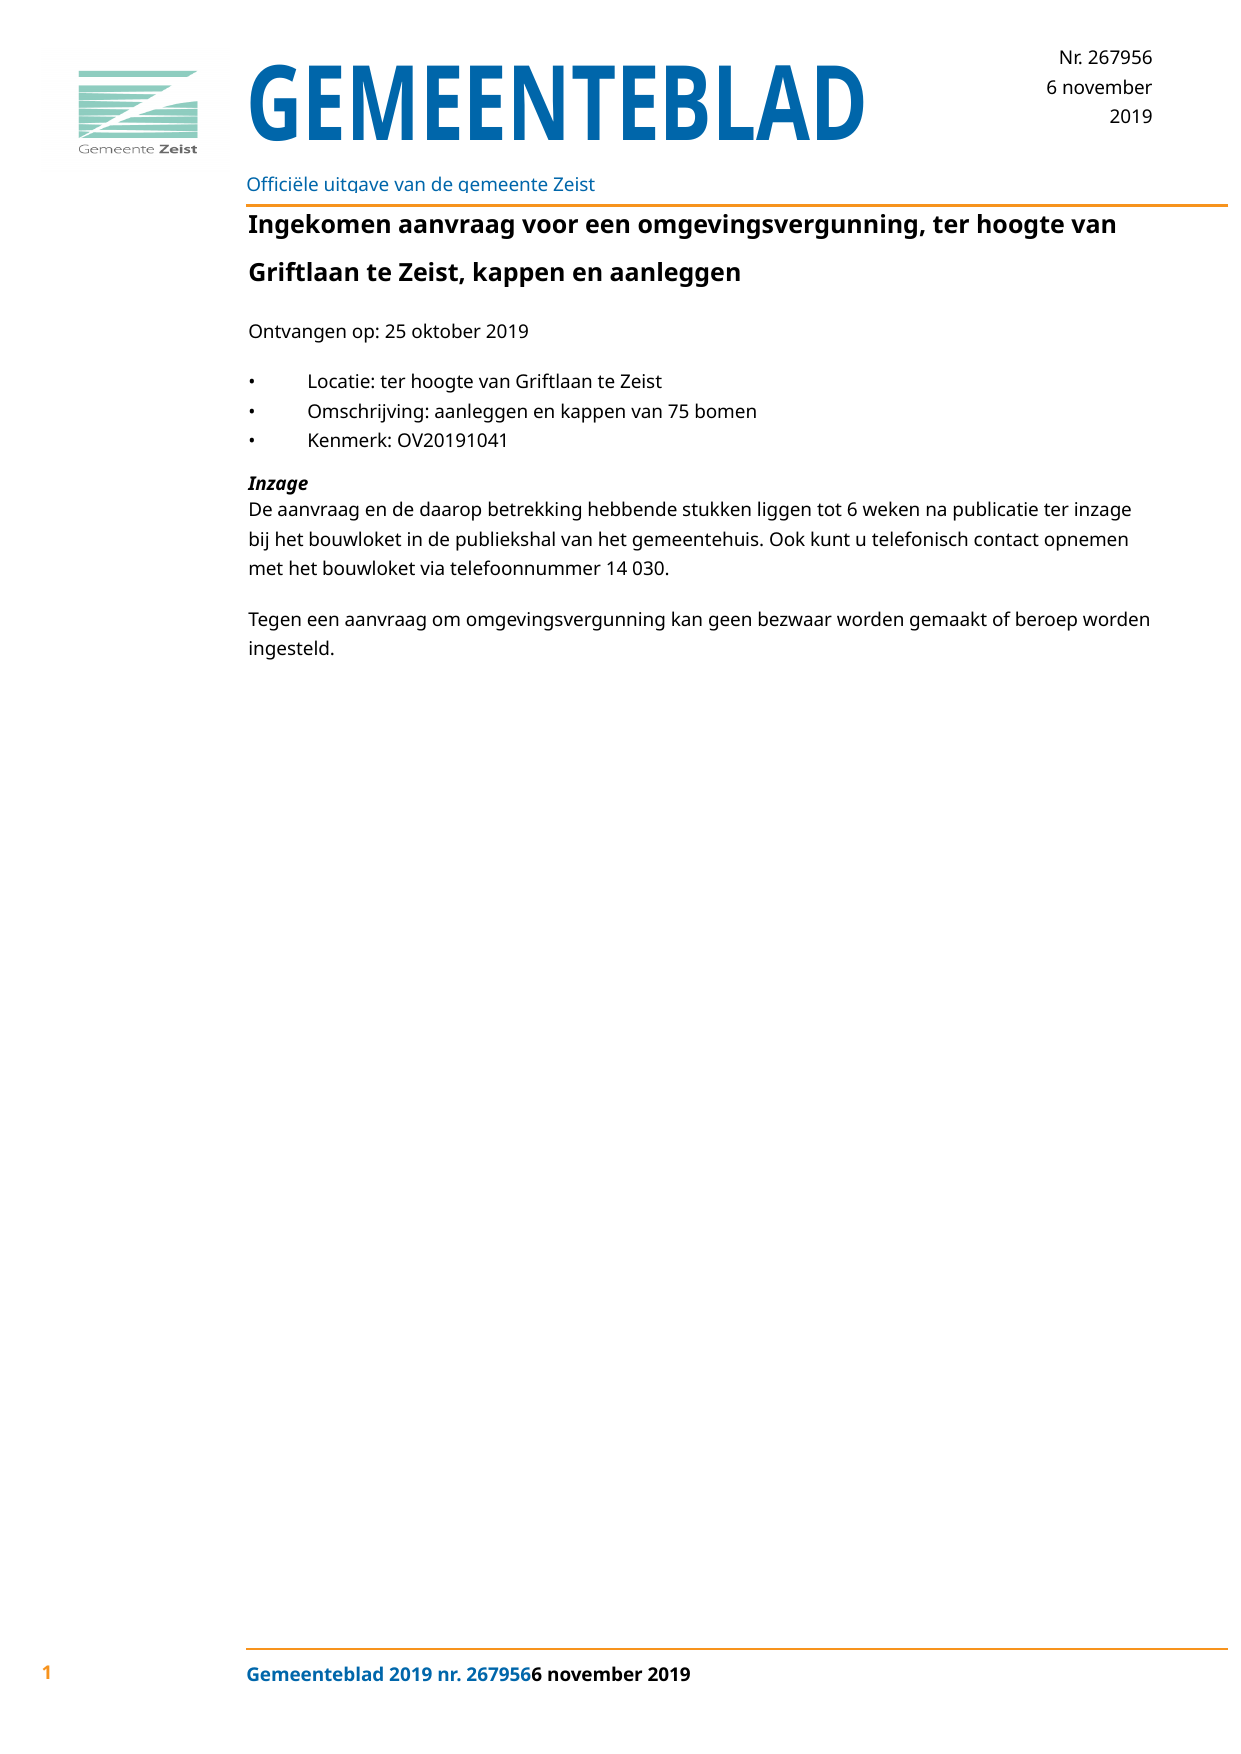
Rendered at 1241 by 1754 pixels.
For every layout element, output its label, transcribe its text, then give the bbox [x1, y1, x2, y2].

picture [41, 47, 231, 172]
list Omschrijving: aanleggen en kappen van 75 bomen [248, 398, 1152, 424]
text De aanvraag en de daarop betrekking hebbende stukken liggen tot 6 weken na publicatie ter inzage bij het bouwloket in de publiekshal van het gemeentehuis. Ook kunt u telefonisch contact opnemen met het bouwloket via telefoonnummer 14 030. [248, 496, 1152, 581]
list Locatie: ter hoogte van Griftlaan te Zeist [248, 368, 1152, 394]
text Ingekomen aanvraag voor een omgevingsvergunning, ter hoogte van Griftlaan te Zeist, kappen en aanleggen [248, 207, 1152, 288]
list Kenmerk: OV20191041 [248, 427, 1152, 453]
text Tegen een aanvraag om omgevingsvergunning kan geen bezwaar worden gemaakt of beroep worden ingesteld. [248, 606, 1152, 661]
text Ontvangen op: 25 oktober 2019 [248, 318, 1152, 344]
text Inzage [248, 471, 1152, 496]
